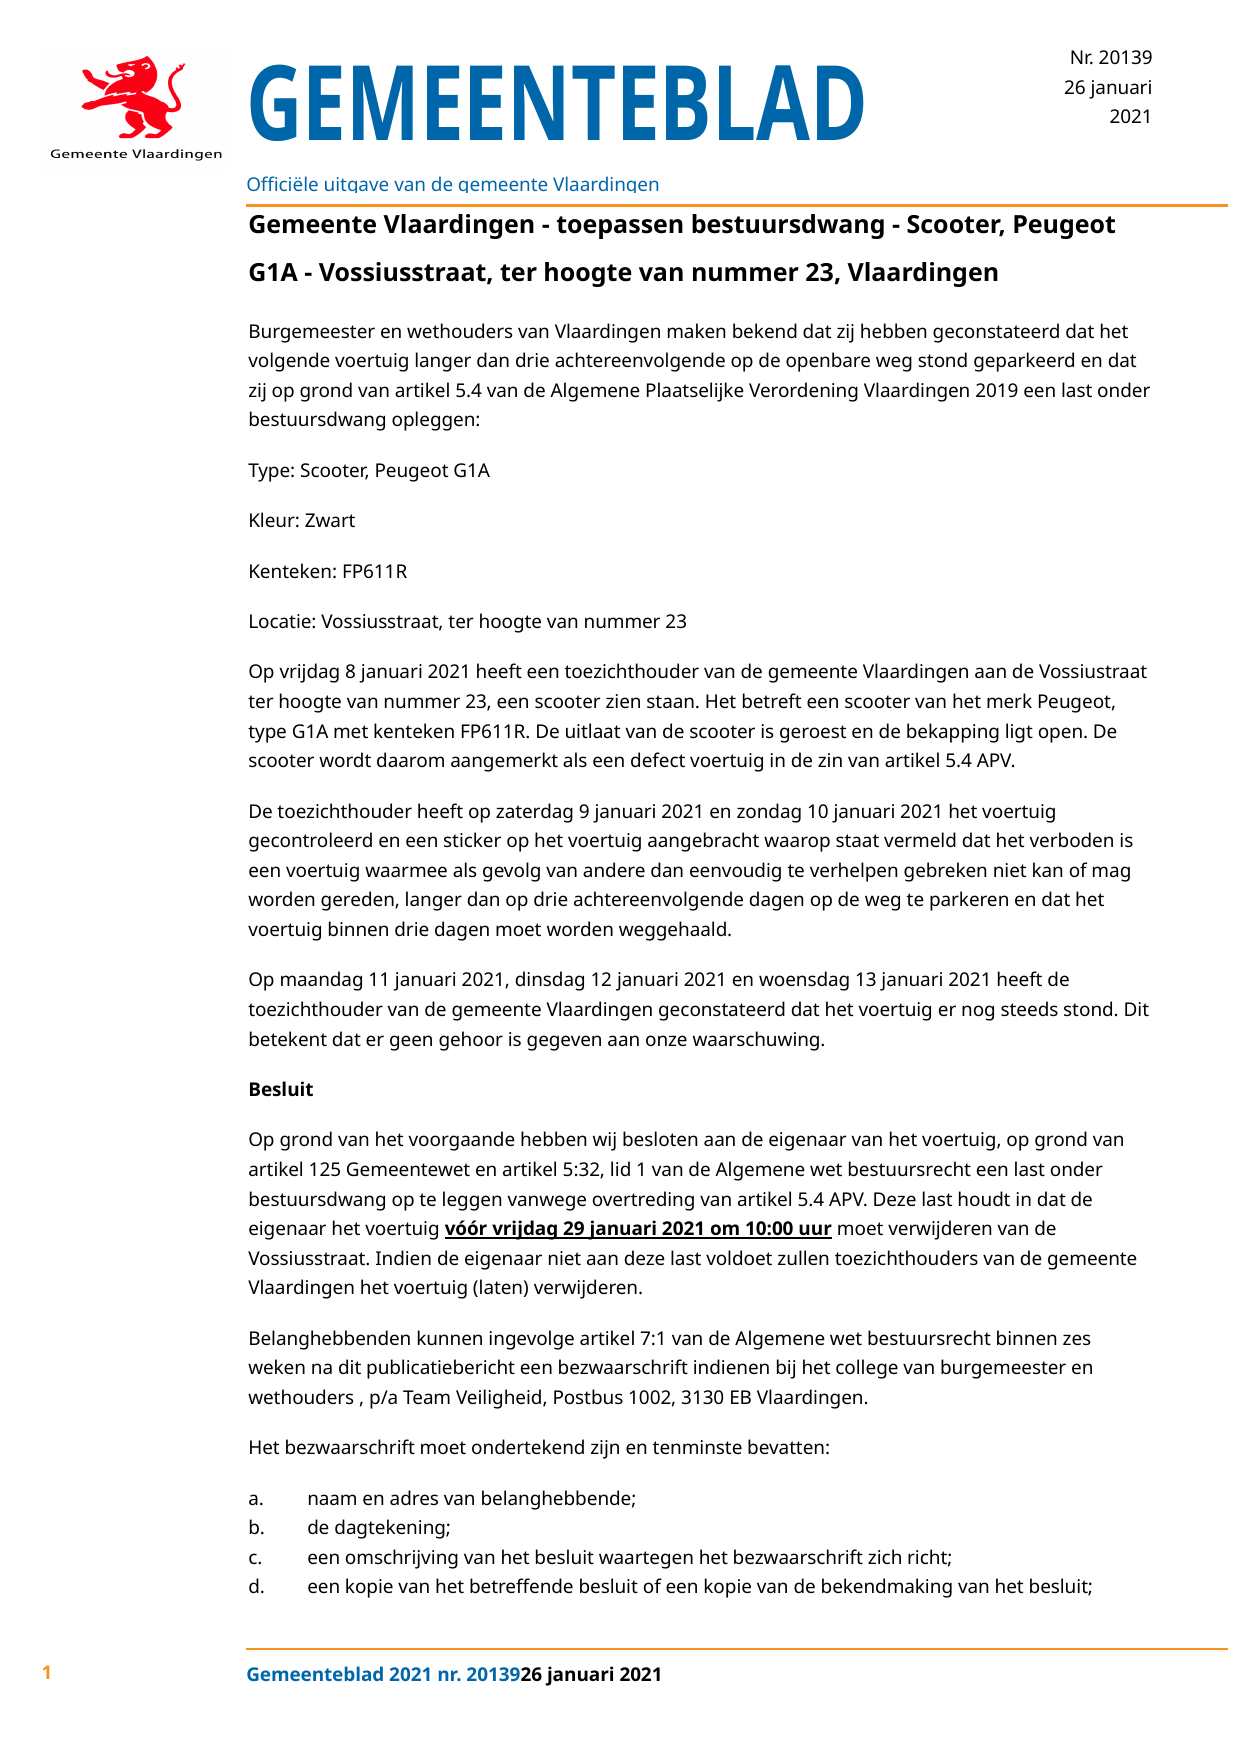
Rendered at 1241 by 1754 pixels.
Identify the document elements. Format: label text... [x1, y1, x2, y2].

picture [41, 47, 231, 172]
list de dagtekening; [248, 1514, 1152, 1540]
text Kleur: Zwart [248, 507, 1152, 533]
text Type: Scooter, Peugeot G1A [248, 457, 1152, 483]
list een omschrijving van het besluit waartegen het bezwaarschrift zich richt; [248, 1544, 1152, 1570]
text Besluit [248, 1076, 1152, 1102]
text Kenteken: FP611R [248, 558, 1152, 584]
text Op grond van het voorgaande hebben wij besloten aan de eigenaar van het voertuig, op grond van artikel 125 Gemeentewet en artikel 5:32, lid 1 van de Algemene wet bestuursrecht een last onder bestuursdwang op te leggen vanwege overtreding van artikel 5.4 APV. Deze last houdt in dat de eigenaar het voertuig vóór vrijdag 29 januari 2021 om 10:00 uur moet verwijderen van de Vossiusstraat. Indien de eigenaar niet aan deze last voldoet zullen toezichthouders van de gemeente Vlaardingen het voertuig (laten) verwijderen. [248, 1127, 1152, 1300]
text Op maandag 11 januari 2021, dinsdag 12 januari 2021 en woensdag 13 januari 2021 heeft de toezichthouder van de gemeente Vlaardingen geconstateerd dat het voertuig er nog steeds stond. Dit betekent dat er geen gehoor is gegeven aan onze waarschuwing. [248, 967, 1152, 1052]
list naam en adres van belanghebbende; [248, 1485, 1152, 1511]
text De toezichthouder heeft op zaterdag 9 januari 2021 en zondag 10 januari 2021 het voertuig gecontroleerd en een sticker op het voertuig aangebracht waarop staat vermeld dat het verboden is een voertuig waarmee als gevolg van andere dan eenvoudig te verhelpen gebreken niet kan of mag worden gereden, langer dan op drie achtereenvolgende dagen op de weg te parkeren en dat het voertuig binnen drie dagen moet worden weggehaald. [248, 798, 1152, 942]
text Belanghebbenden kunnen ingevolge artikel 7:1 van de Algemene wet bestuursrecht binnen zes weken na dit publicatiebericht een bezwaarschrift indienen bij het college van burgemeester en wethouders , p/a Team Veiligheid, Postbus 1002, 3130 EB Vlaardingen. [248, 1325, 1152, 1410]
text Locatie: Vossiusstraat, ter hoogte van nummer 23 [248, 608, 1152, 634]
text Op vrijdag 8 januari 2021 heeft een toezichthouder van de gemeente Vlaardingen aan de Vossiustraat ter hoogte van nummer 23, een scooter zien staan. Het betreft een scooter van het merk Peugeot, type G1A met kenteken FP611R. De uitlaat van de scooter is geroest en de bekapping ligt open. De scooter wordt daarom aangemerkt als een defect voertuig in de zin van artikel 5.4 APV. [248, 659, 1152, 773]
list een kopie van het betreffende besluit of een kopie van de bekendmaking van het besluit; [248, 1574, 1152, 1599]
text Gemeente Vlaardingen - toepassen bestuursdwang - Scooter, Peugeot G1A - Vossiusstraat, ter hoogte van nummer 23, Vlaardingen [248, 207, 1152, 288]
text Burgemeester en wethouders van Vlaardingen maken bekend dat zij hebben geconstateerd dat het volgende voertuig langer dan drie achtereenvolgende op de openbare weg stond geparkeerd en dat zij op grond van artikel 5.4 van de Algemene Plaatselijke Verordening Vlaardingen 2019 een last onder bestuursdwang opleggen: [248, 318, 1152, 432]
text Het bezwaarschrift moet ondertekend zijn en tenminste bevatten: [248, 1434, 1152, 1460]
